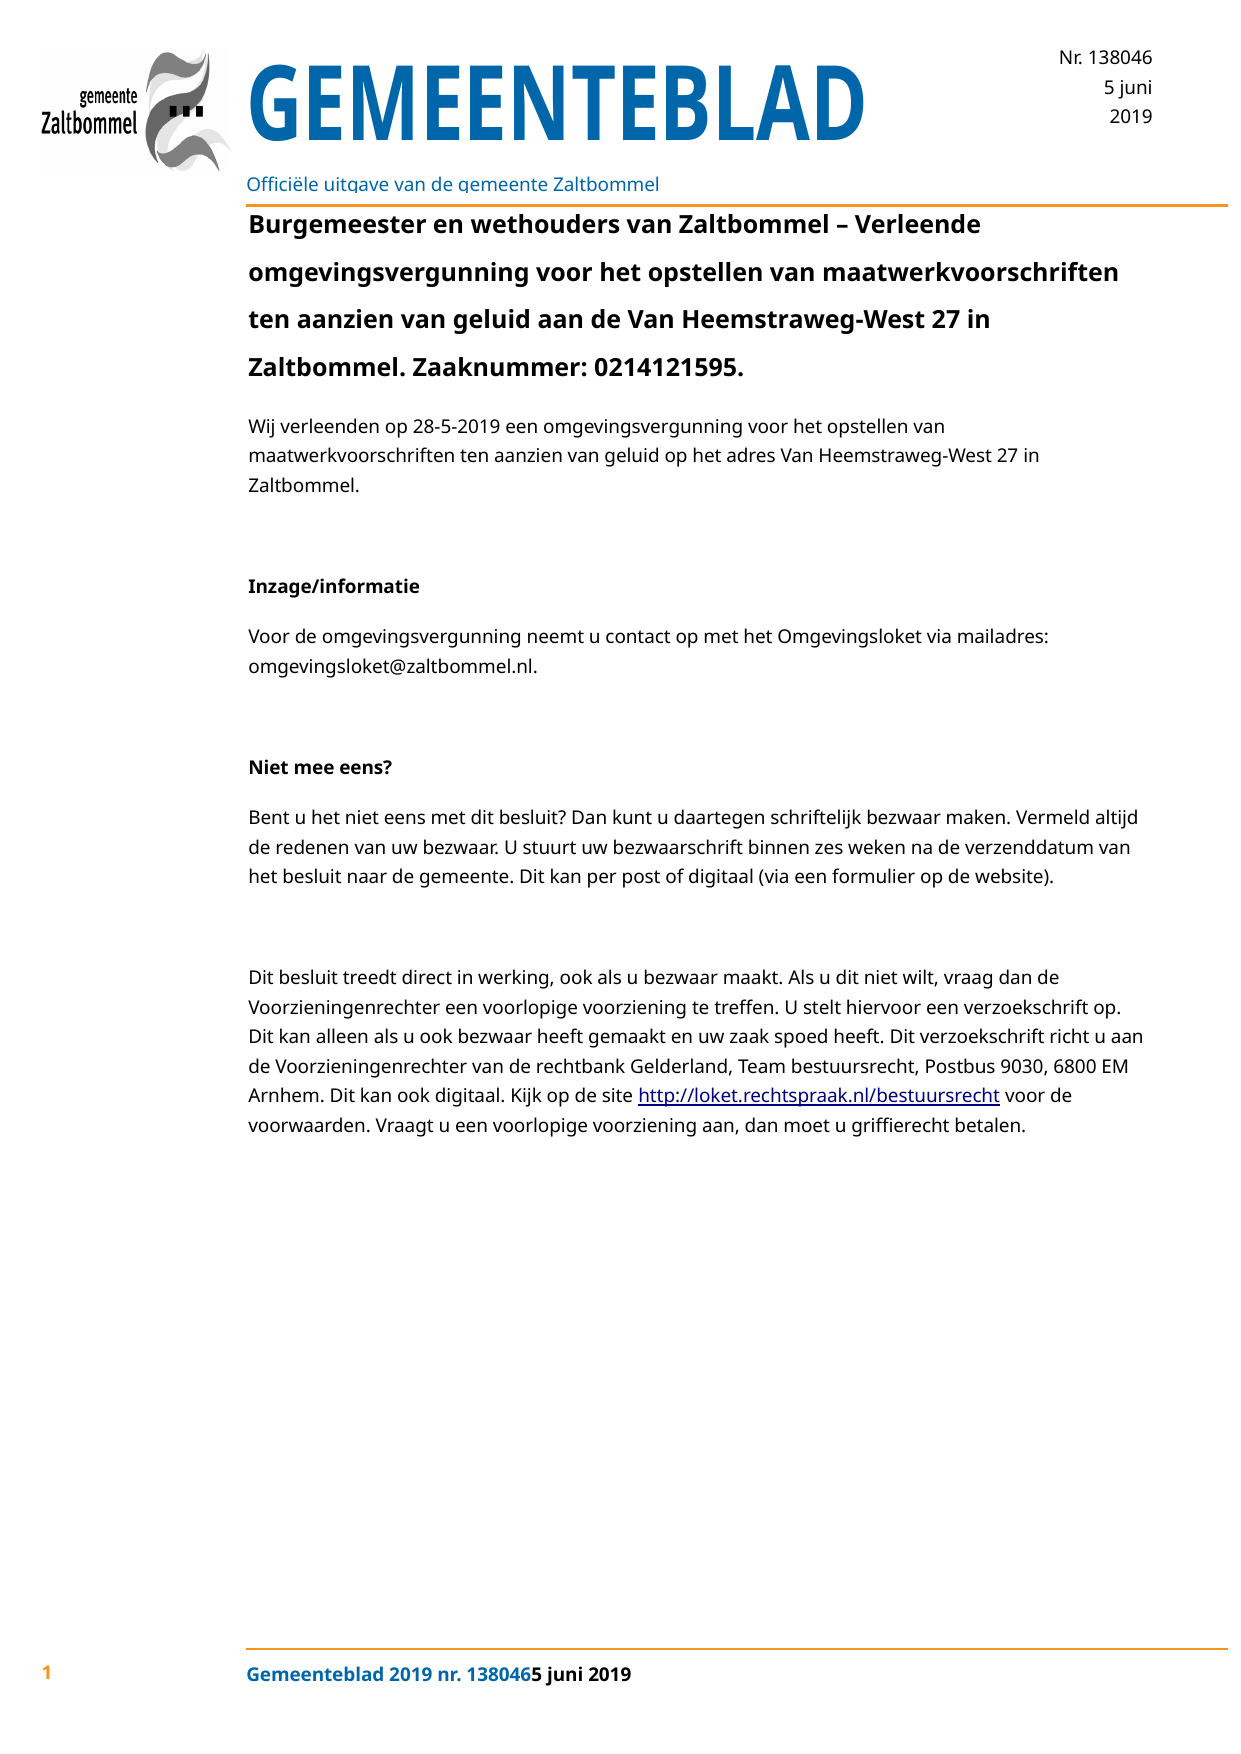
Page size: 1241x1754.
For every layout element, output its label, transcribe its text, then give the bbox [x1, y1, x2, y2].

text Bent u het niet eens met dit besluit? Dan kunt u daartegen schriftelijk bezwaar maken. Vermeld altijd de redenen van uw bezwaar. U stuurt uw bezwaarschrift binnen zes weken na de verzenddatum van het besluit naar de gemeente. Dit kan per post of digitaal (via een formulier op de website). [248, 804, 1152, 889]
text Niet mee eens? [248, 754, 1152, 780]
picture [41, 47, 231, 172]
text Wij verleenden op 28-5-2019 een omgevingsvergunning voor het opstellen van maatwerkvoorschriften ten aanzien van geluid op het adres Van Heemstraweg-West 27 in Zaltbommel. [248, 413, 1152, 498]
text Burgemeester en wethouders van Zaltbommel – Verleende omgevingsvergunning voor het opstellen van maatwerkvoorschriften ten aanzien van geluid aan de Van Heemstraweg-West 27 in Zaltbommel. Zaaknummer: 0214121595. [248, 207, 1152, 384]
text Voor de omgevingsvergunning neemt u contact op met het Omgevingsloket via mailadres: omgevingsloket@zaltbommel.nl. [248, 623, 1152, 679]
text Inzage/informatie [248, 573, 1152, 599]
text Dit besluit treedt direct in werking, ook als u bezwaar maakt. Als u dit niet wilt, vraag dan de Voorzieningenrechter een voorlopige voorziening te treffen. U stelt hiervoor een verzoekschrift op. Dit kan alleen als u ook bezwaar heeft gemaakt en uw zaak spoed heeft. Dit verzoekschrift richt u aan de Voorzieningenrechter van de rechtbank Gelderland, Team bestuursrecht, Postbus 9030, 6800 EM Arnhem. Dit kan ook digitaal. Kijk op de site http://loket.rechtspraak.nl/bestuursrecht voor de voorwaarden. Vraagt u een voorlopige voorziening aan, dan moet u griffierecht betalen. [248, 964, 1152, 1138]
